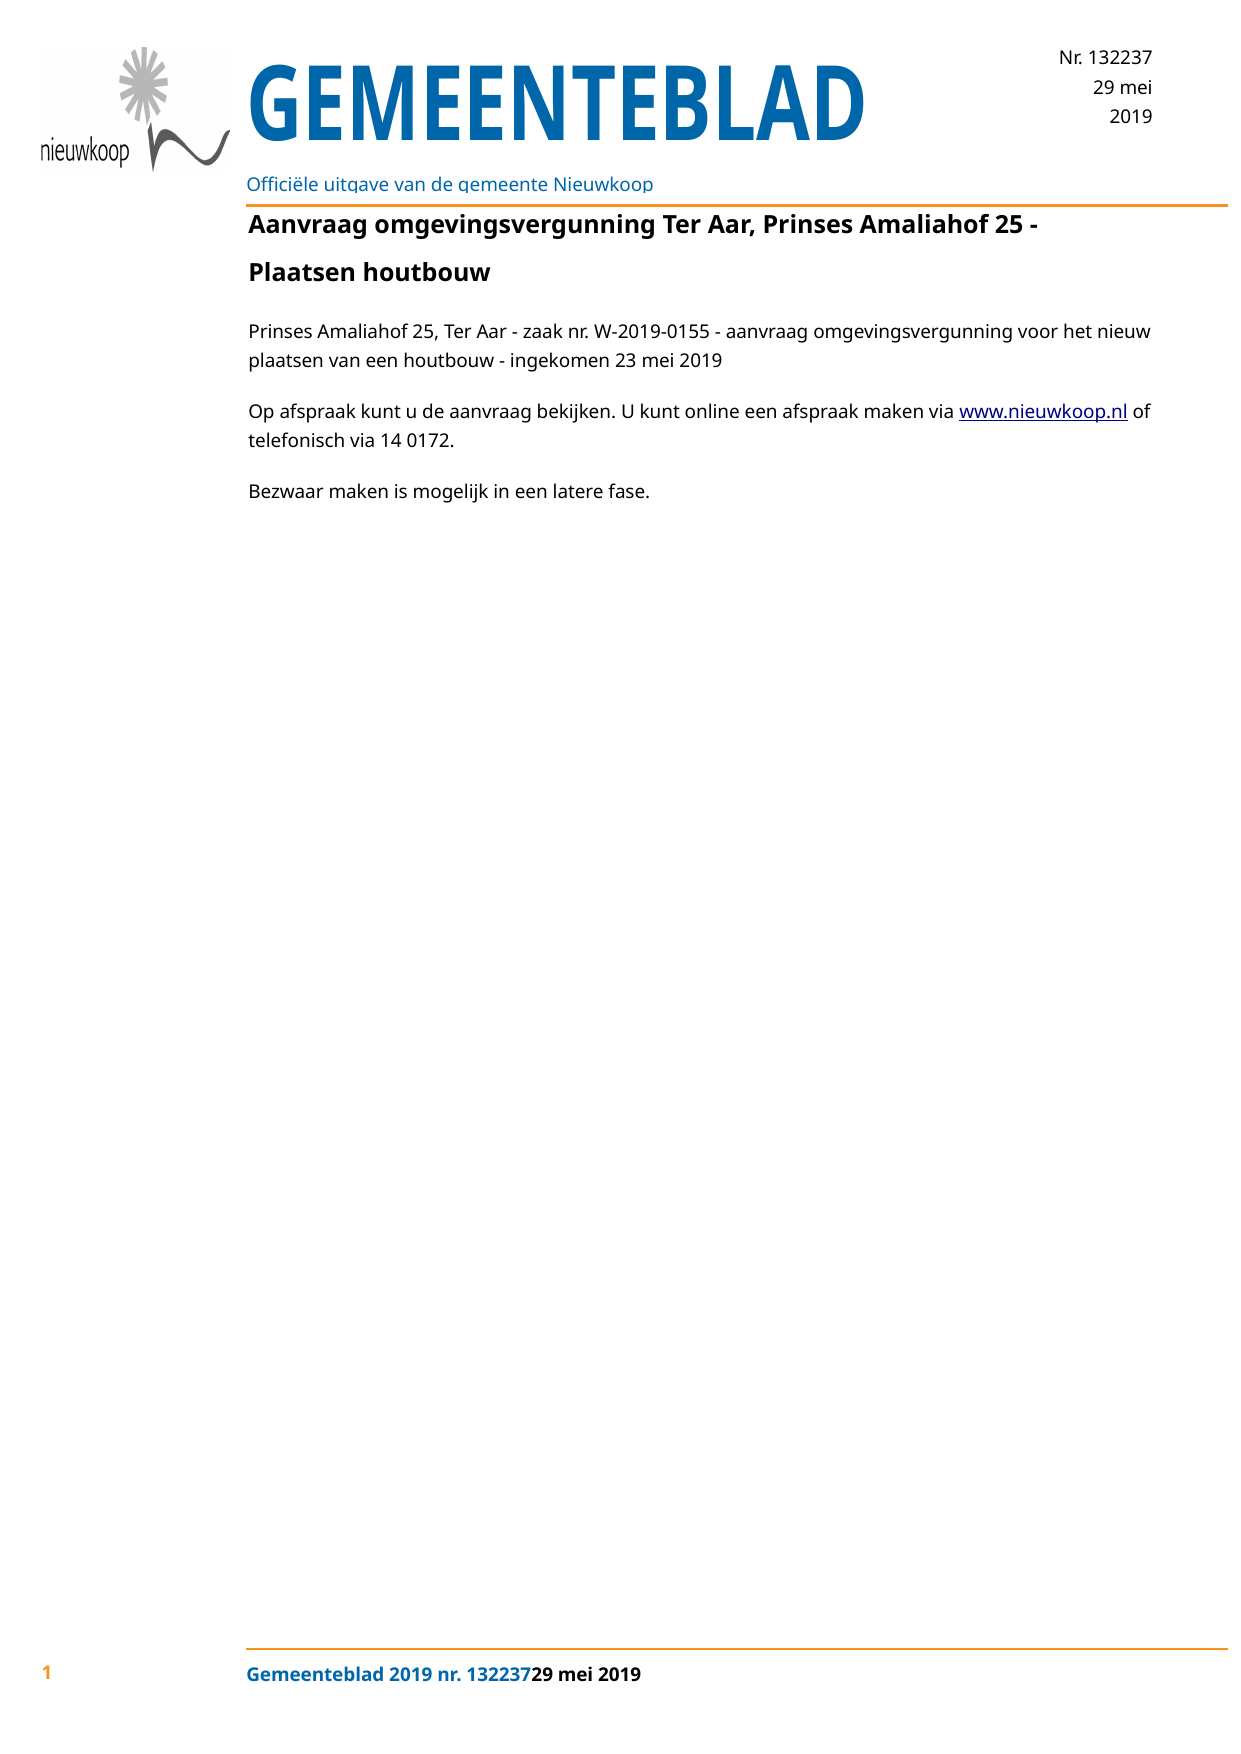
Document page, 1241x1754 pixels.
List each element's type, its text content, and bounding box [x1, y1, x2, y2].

text Aanvraag omgevingsvergunning Ter Aar, Prinses Amaliahof 25 - Plaatsen houtbouw [248, 207, 1152, 288]
picture [41, 47, 231, 172]
text Op afspraak kunt u de aanvraag bekijken. U kunt online een afspraak maken via www.nieuwkoop.nl of telefonisch via 14 0172. [248, 398, 1152, 453]
text Prinses Amaliahof 25, Ter Aar - zaak nr. W-2019-0155 - aanvraag omgevingsvergunning voor het nieuw plaatsen van een houtbouw - ingekomen 23 mei 2019 [248, 318, 1152, 373]
text Bezwaar maken is mogelijk in een latere fase. [248, 478, 1152, 504]
